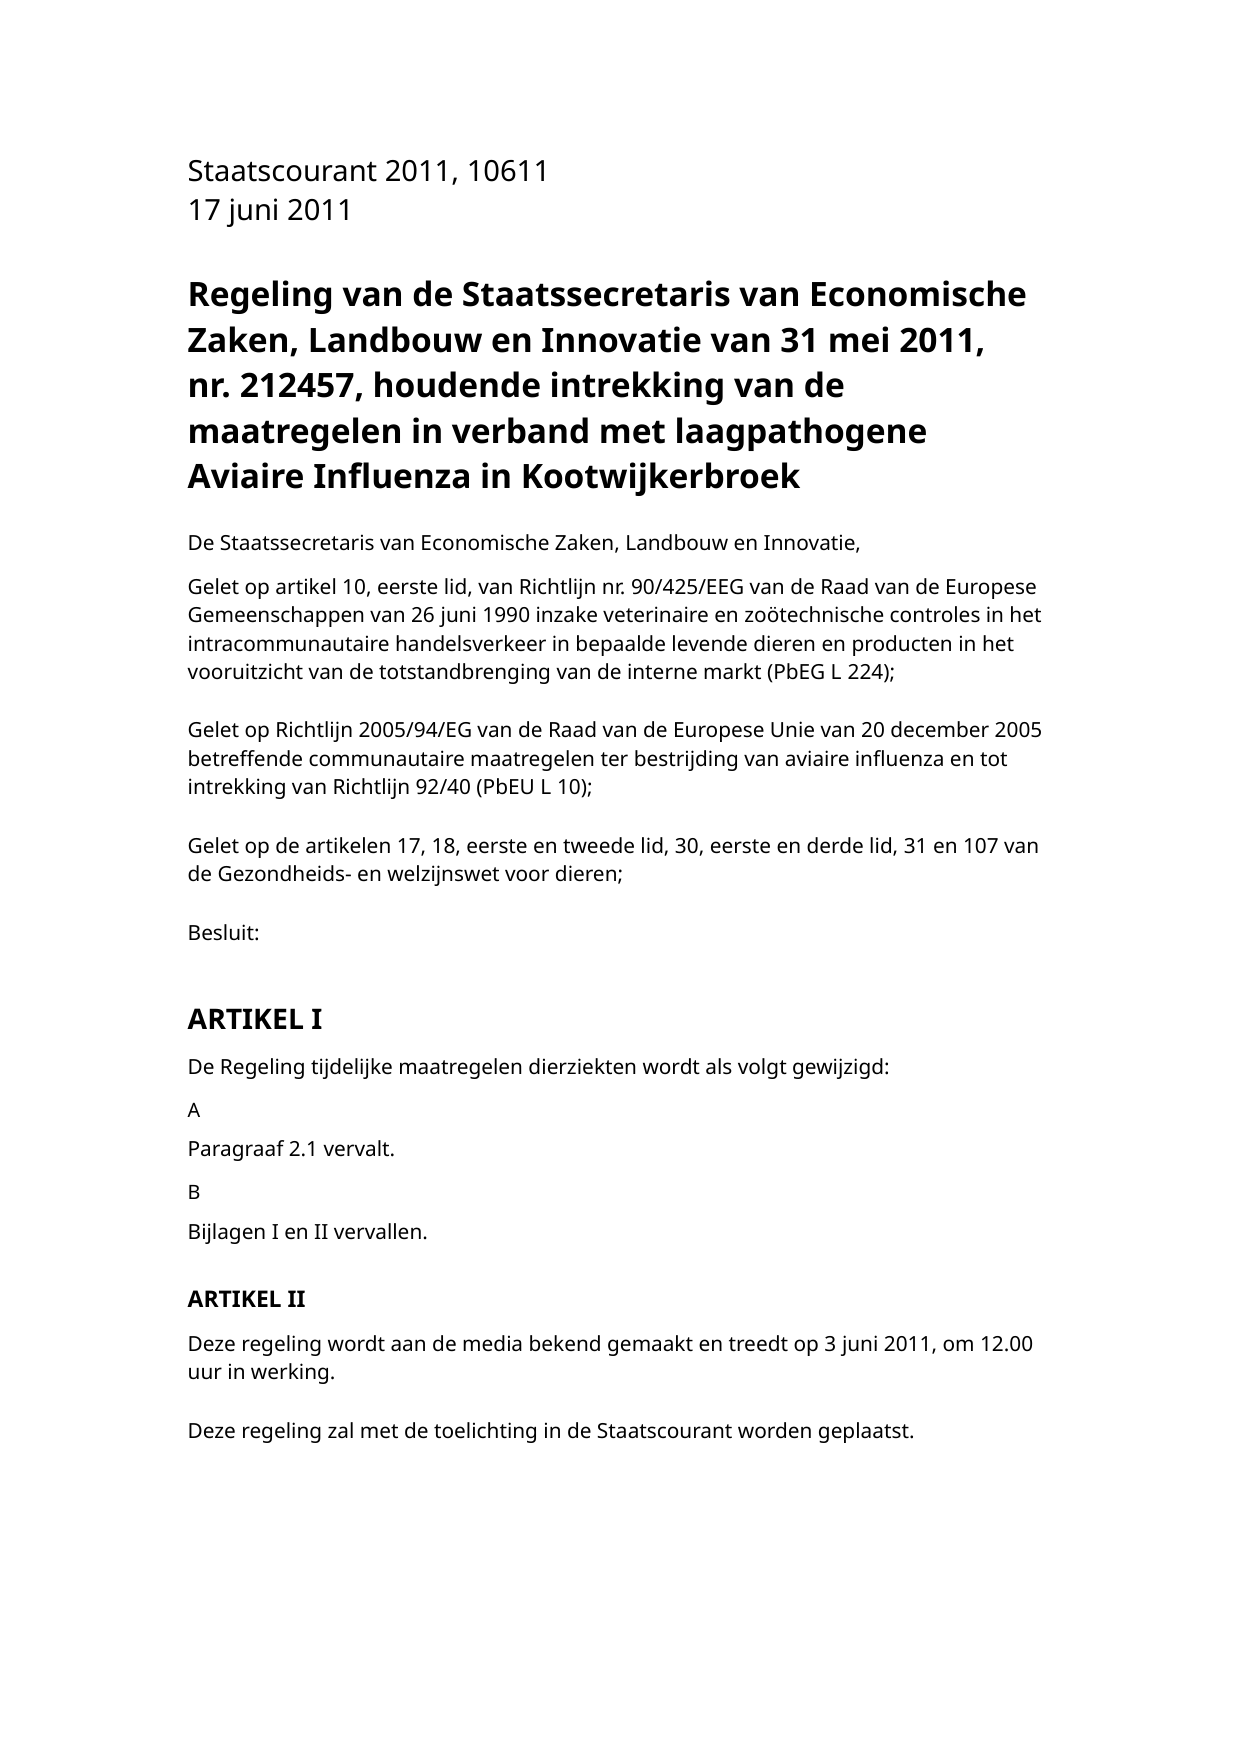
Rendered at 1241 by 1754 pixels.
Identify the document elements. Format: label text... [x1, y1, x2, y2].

text 17 juni 2011 [187, 190, 1053, 229]
text Paragraaf 2.1 vervalt. [187, 1134, 1053, 1163]
text Deze regeling wordt aan de media bekend gemaakt en treedt op 3 juni 2011, om 12.00 uur in werking. [187, 1329, 1053, 1386]
text Gelet op de artikelen 17, 18, eerste en tweede lid, 30, eerste en derde lid, 31 en 107 van de Gezondheids- en welzijnswet voor dieren; [187, 831, 1053, 888]
subtitle ARTIKEL II [187, 1283, 1053, 1314]
text Gelet op Richtlijn 2005/94/EG van de Raad van de Europese Unie van 20 december 2005 betreffende communautaire maatregelen ter bestrijding van aviaire influenza en tot intrekking van Richtlijn 92/40 (PbEU L 10); [187, 716, 1053, 801]
text Staatscourant 2011, 10611 [187, 150, 1053, 190]
text De Regeling tijdelijke maatregelen dierziekten wordt als volgt gewijzigd: [187, 1052, 1053, 1081]
text Gelet op artikel 10, eerste lid, van Richtlijn nr. 90/425/EEG van de Raad van de Europese Gemeenschappen van 26 juni 1990 inzake veterinaire en zoötechnische controles in het intracommunautaire handelsverkeer in bepaalde levende dieren en producten in het vooruitzicht van de totstandbrenging van de interne markt (PbEG L 224); [187, 572, 1053, 686]
text De Staatssecretaris van Economische Zaken, Landbouw en Innovatie, [187, 528, 1053, 557]
subtitle Regeling van de Staatssecretaris van Economische Zaken, Landbouw en Innovatie van 31 mei 2011, nr. 212457, houdende intrekking van de maatregelen in verband met laagpathogene Aviaire Influenza in Kootwijkerbroek [187, 271, 1053, 498]
text Bijlagen I en II vervallen. [187, 1217, 1053, 1245]
text Besluit: [187, 918, 1053, 946]
text A [187, 1096, 1053, 1123]
text B [187, 1178, 1053, 1205]
text Deze regeling zal met de toelichting in de Staatscourant worden geplaatst. [187, 1416, 1053, 1444]
subtitle ARTIKEL I [187, 999, 1053, 1037]
